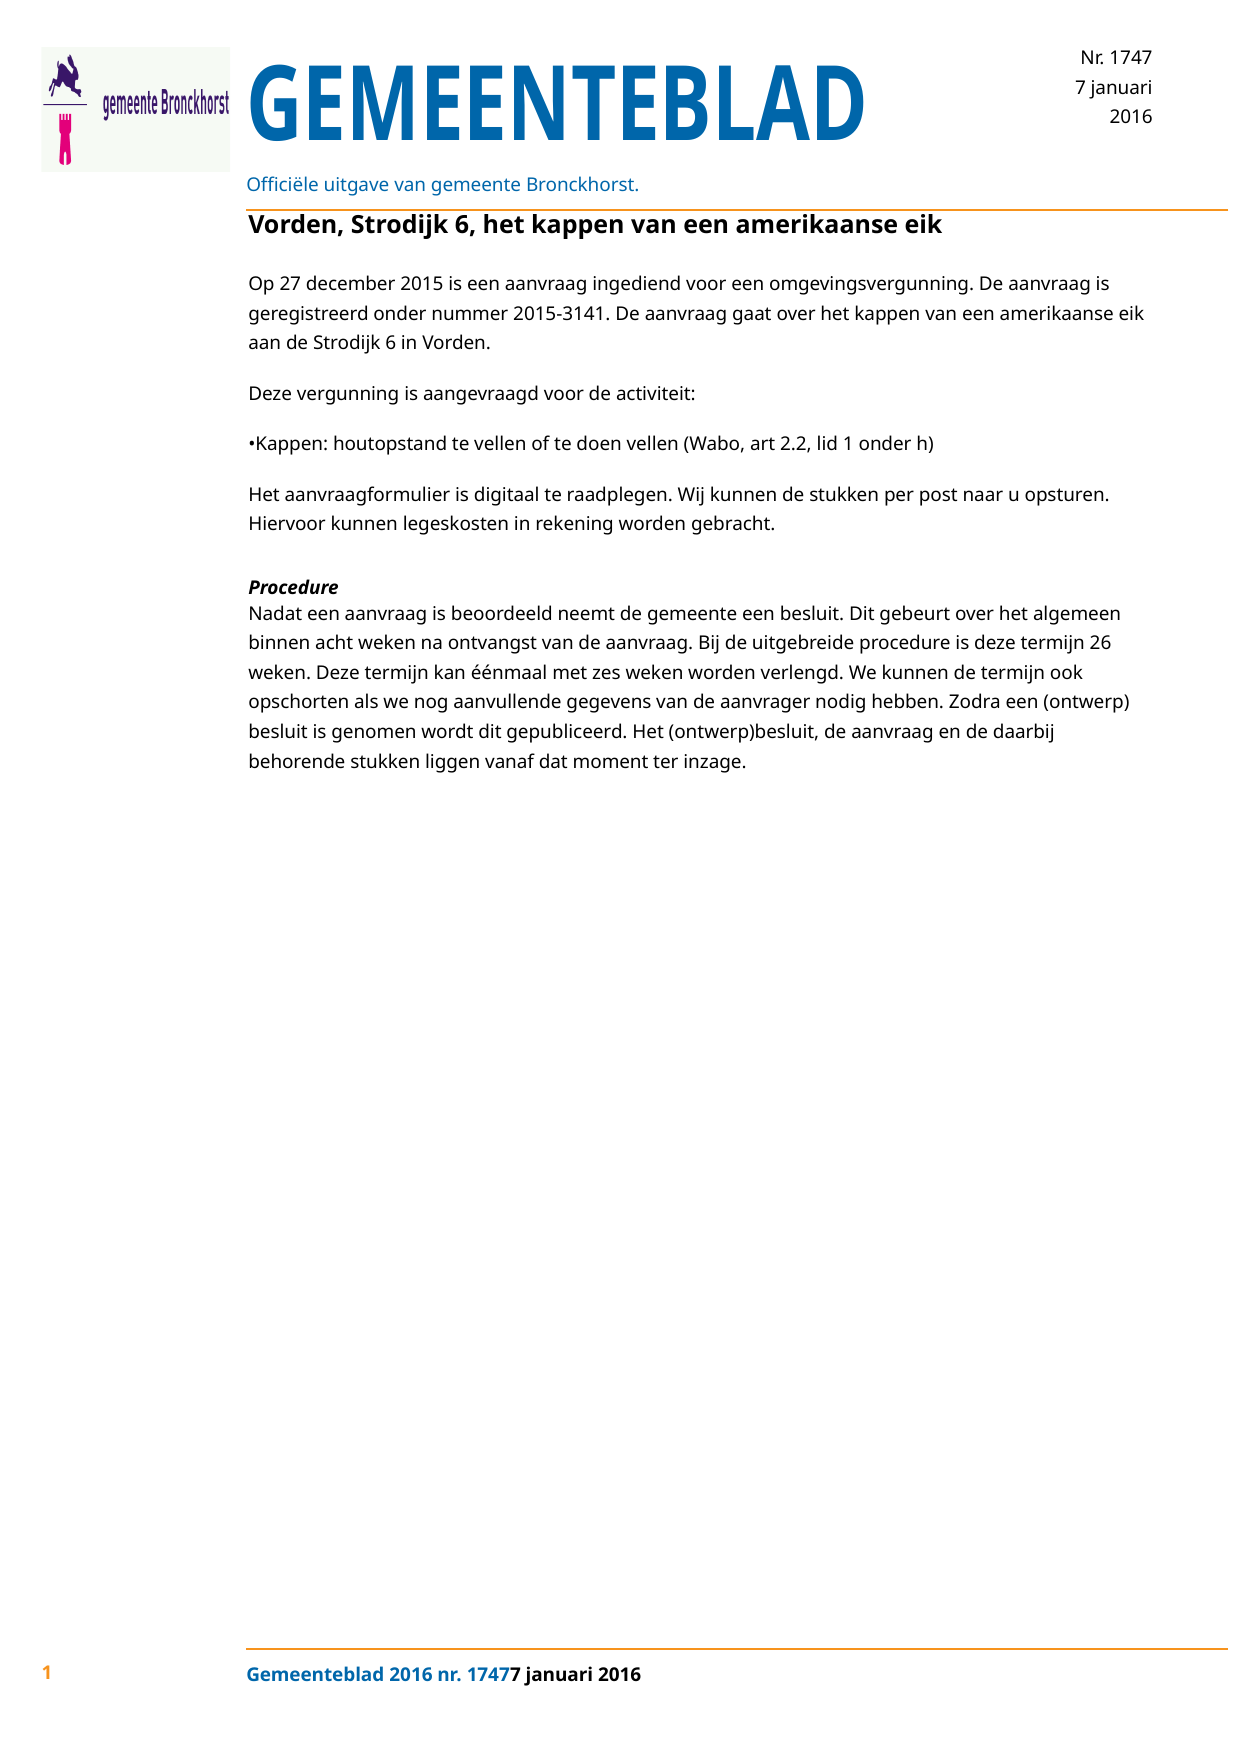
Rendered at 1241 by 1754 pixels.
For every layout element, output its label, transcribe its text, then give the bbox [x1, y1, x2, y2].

text Op 27 december 2015 is een aanvraag ingediend voor een omgevingsvergunning. De aanvraag is geregistreerd onder nummer 2015-3141. De aanvraag gaat over het kappen van een amerikaanse eik aan de Strodijk 6 in Vorden. [248, 270, 1152, 355]
text Procedure [248, 574, 1152, 600]
text Vorden, Strodijk 6, het kappen van een amerikaanse eik [248, 211, 1152, 241]
text Deze vergunning is aangevraagd voor de activiteit: [248, 380, 1152, 406]
picture [41, 47, 231, 172]
text Nadat een aanvraag is beoordeeld neemt de gemeente een besluit. Dit gebeurt over het algemeen binnen acht weken na ontvangst van de aanvraag. Bij de uitgebreide procedure is deze termijn 26 weken. Deze termijn kan éénmaal met zes weken worden verlengd. We kunnen de termijn ook opschorten als we nog aanvullende gegevens van de aanvrager nodig hebben. Zodra een (ontwerp) besluit is genomen wordt dit gepubliceerd. Het (ontwerp)besluit, de aanvraag en de daarbij behorende stukken liggen vanaf dat moment ter inzage. [248, 600, 1152, 774]
text Het aanvraagformulier is digitaal te raadplegen. Wij kunnen de stukken per post naar u opsturen. Hiervoor kunnen legeskosten in rekening worden gebracht. [248, 481, 1152, 536]
text •Kappen: houtopstand te vellen of te doen vellen (Wabo, art 2.2, lid 1 onder h) [248, 430, 1152, 456]
